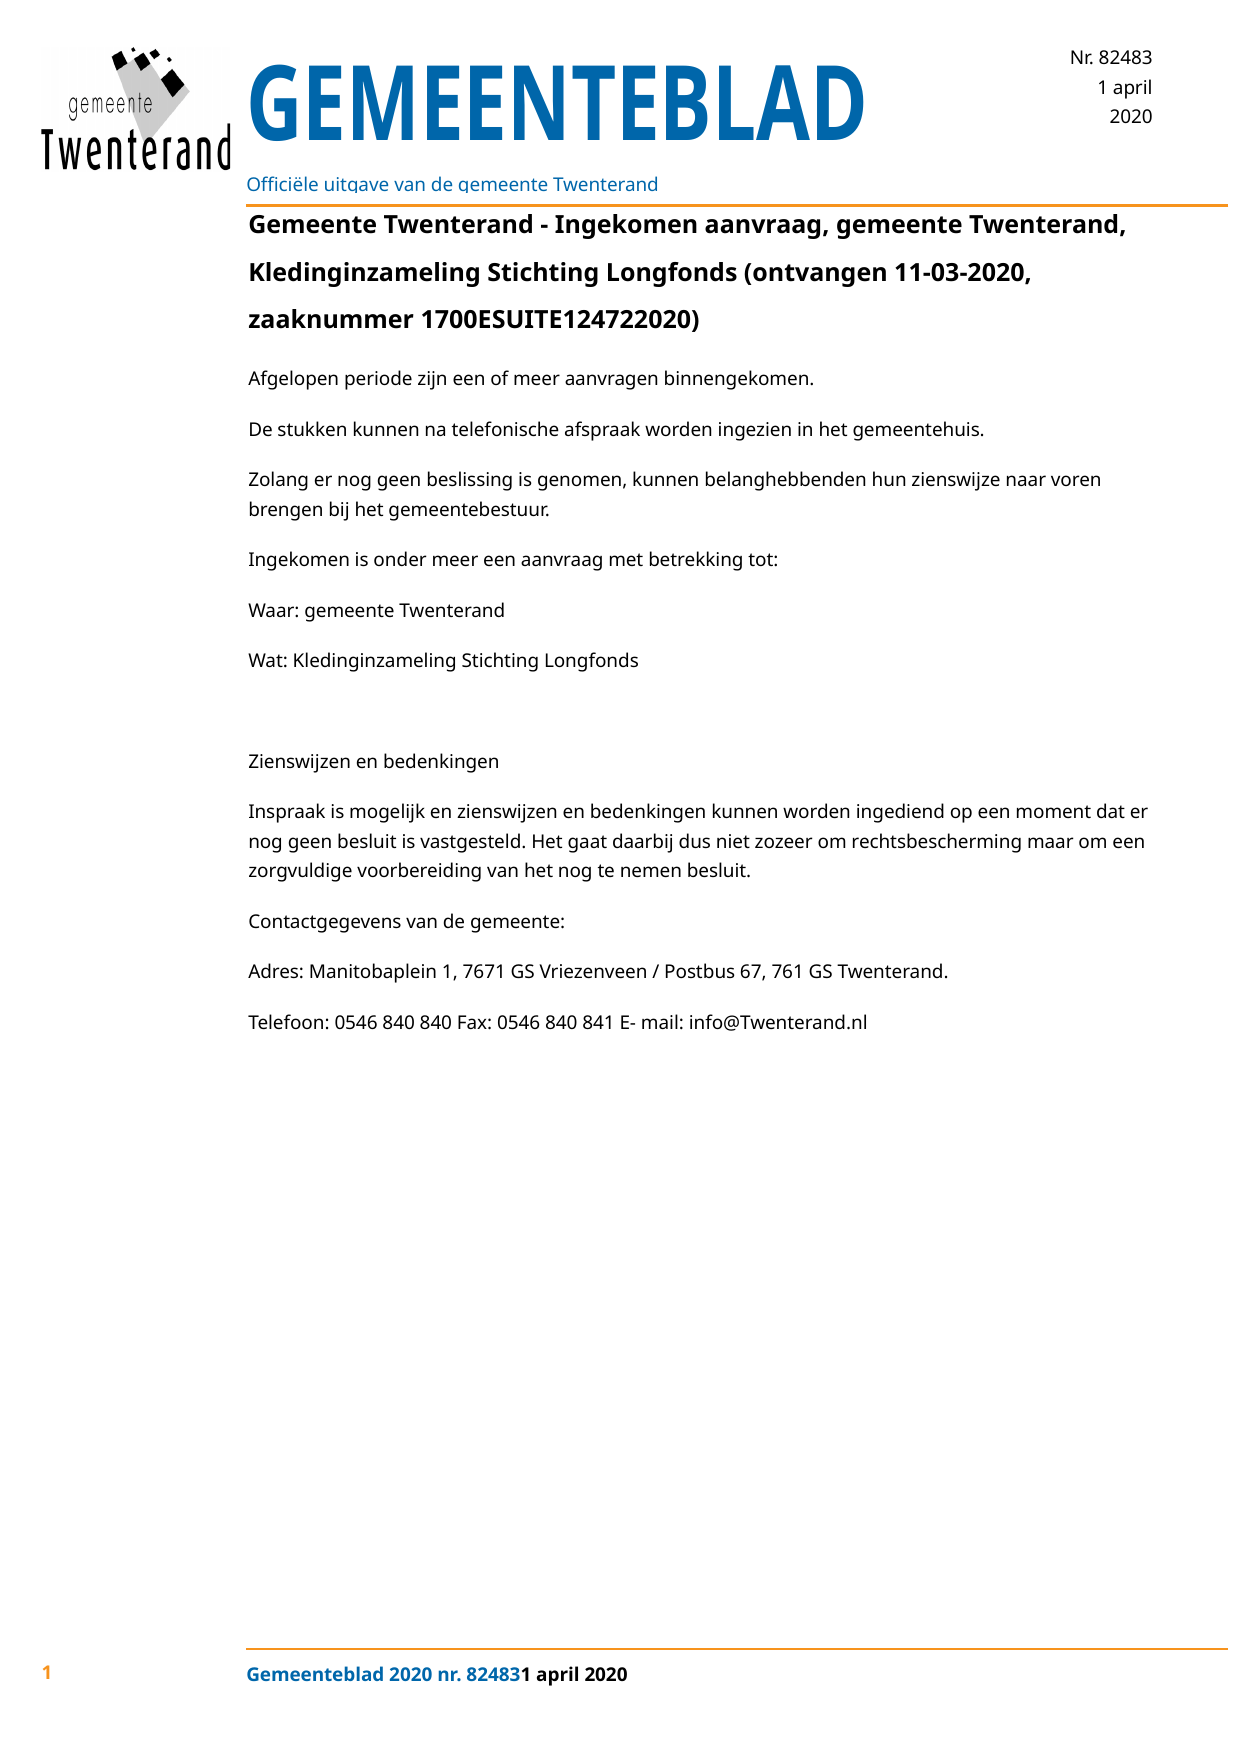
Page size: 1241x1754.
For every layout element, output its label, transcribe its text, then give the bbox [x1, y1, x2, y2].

text Telefoon: 0546 840 840 Fax: 0546 840 841 E- mail: info@Twenterand.nl [248, 1009, 1152, 1034]
text Gemeente Twenterand - Ingekomen aanvraag, gemeente Twenterand, Kledinginzameling Stichting Longfonds (ontvangen 11-03-2020, zaaknummer 1700ESUITE124722020) [248, 207, 1152, 336]
picture [41, 47, 231, 172]
text Zolang er nog geen beslissing is genomen, kunnen belanghebbenden hun zienswijze naar voren brengen bij het gemeentebestuur. [248, 466, 1152, 522]
text Zienswijzen en bedenkingen [248, 748, 1152, 774]
text Wat: Kledinginzameling Stichting Longfonds [248, 647, 1152, 673]
text Adres: Manitobaplein 1, 7671 GS Vriezenveen / Postbus 67, 761 GS Twenterand. [248, 958, 1152, 984]
text Contactgegevens van de gemeente: [248, 908, 1152, 934]
text Afgelopen periode zijn een of meer aanvragen binnengekomen. [248, 366, 1152, 391]
text Inspraak is mogelijk en zienswijzen en bedenkingen kunnen worden ingediend op een moment dat er nog geen besluit is vastgesteld. Het gaat daarbij dus niet zozeer om rechtsbescherming maar om een zorgvuldige voorbereiding van het nog te nemen besluit. [248, 798, 1152, 883]
text Waar: gemeente Twenterand [248, 597, 1152, 622]
text De stukken kunnen na telefonische afspraak worden ingezien in het gemeentehuis. [248, 416, 1152, 442]
text Ingekomen is onder meer een aanvraag met betrekking tot: [248, 546, 1152, 572]
